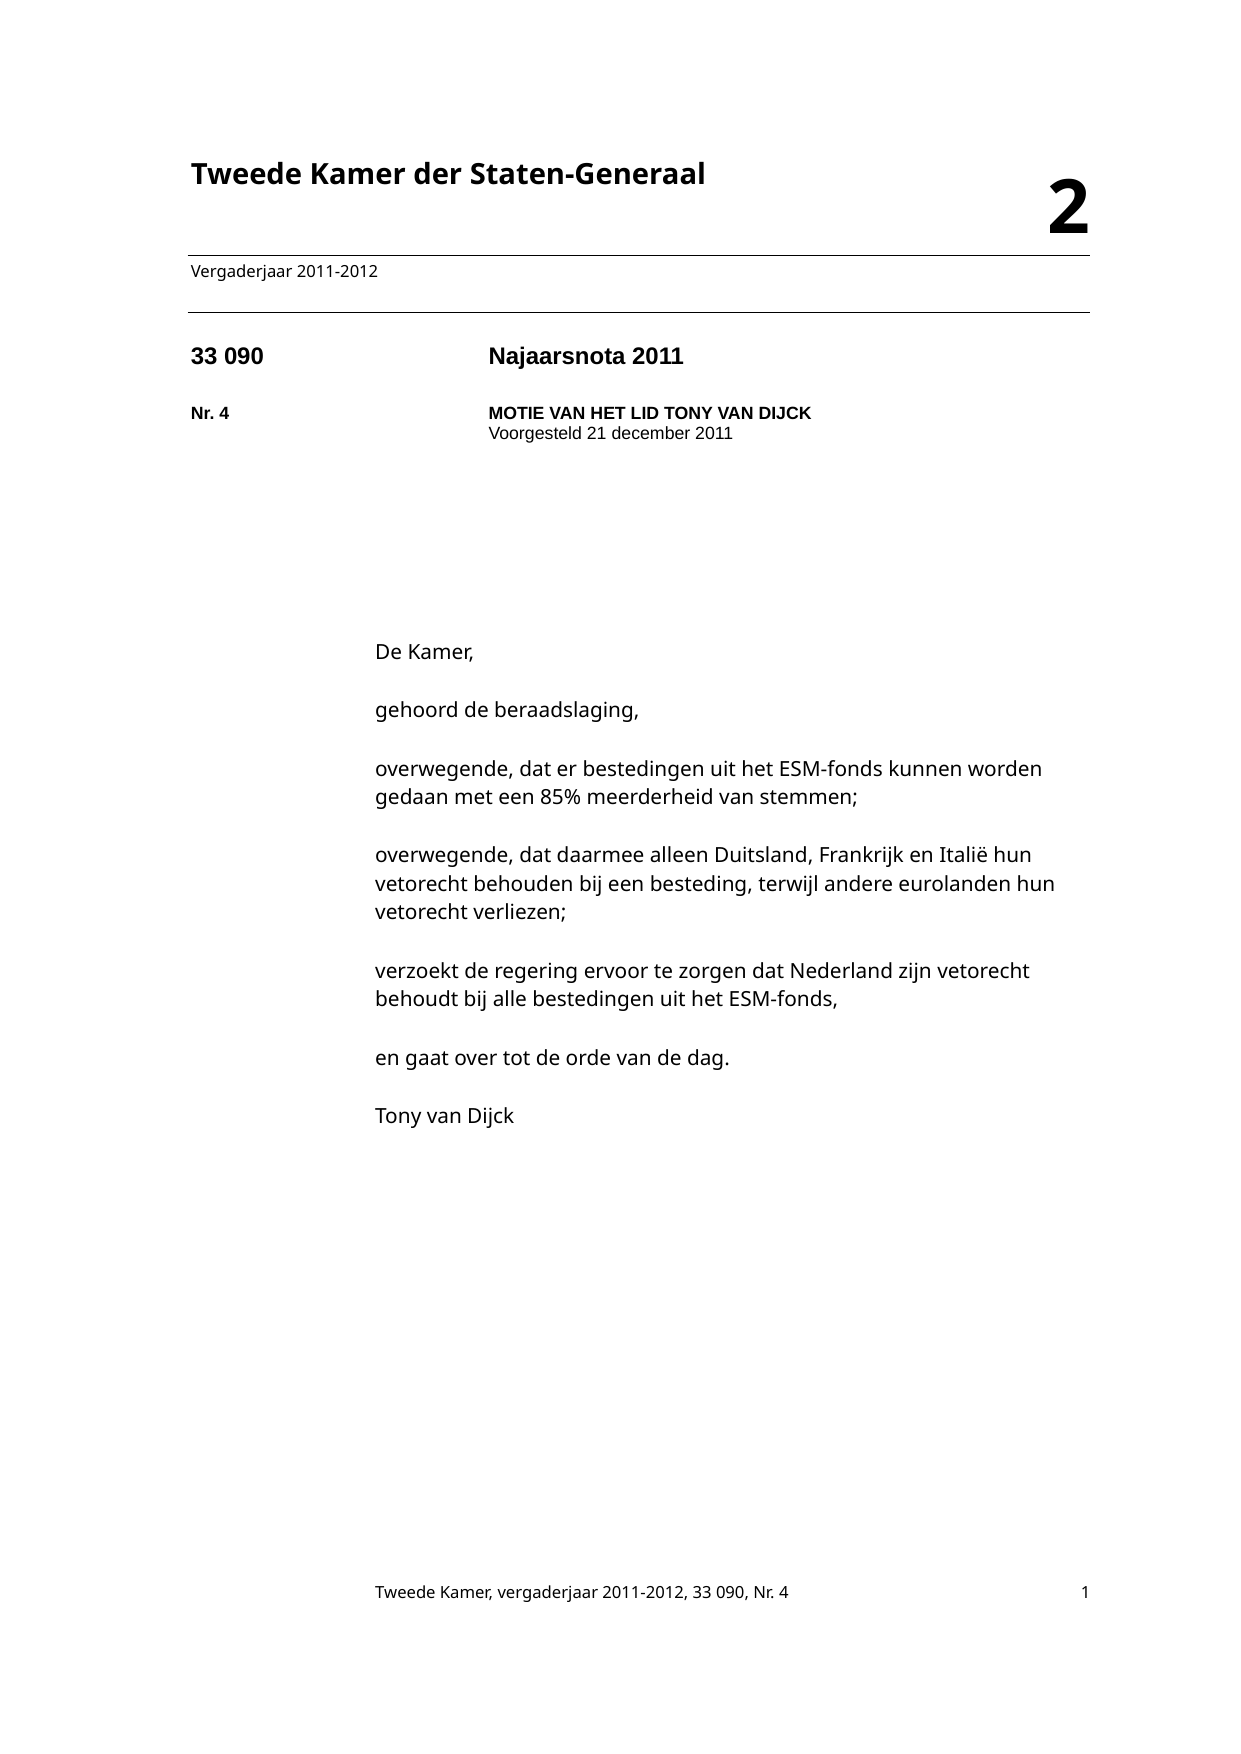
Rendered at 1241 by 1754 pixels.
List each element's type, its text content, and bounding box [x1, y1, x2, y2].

table_cell MOTIE VAN HET LID TONY VAN DIJCK Voorgesteld 21 december 2011 [485, 399, 1090, 518]
text De Kamer, [375, 637, 1090, 665]
text en gaat over tot de orde van de dag. [375, 1043, 1090, 1071]
text verzoekt de regering ervoor te zorgen dat Nederland zijn vetorecht behoudt bij alle bestedingen uit het ESM-fonds, [375, 956, 1090, 1013]
text gehoord de beraadslaging, [375, 695, 1090, 724]
table_cell Najaarsnota 2011 [485, 339, 1090, 399]
table_header 2 [910, 150, 1090, 255]
table_cell [485, 256, 1090, 312]
table_cell Nr. 4 [188, 399, 485, 518]
table_cell Vergaderjaar 2011-2012 [188, 256, 485, 312]
table_cell 33 090 [188, 339, 485, 399]
table_cell [188, 313, 485, 339]
text overwegende, dat er bestedingen uit het ESM-fonds kunnen worden gedaan met een 85% meerderheid van stemmen; [375, 754, 1090, 811]
table_cell [485, 313, 1090, 339]
text overwegende, dat daarmee alleen Duitsland, Frankrijk en Italië hun vetorecht behouden bij een besteding, terwijl andere eurolanden hun vetorecht verliezen; [375, 841, 1090, 926]
text Tony van Dijck [375, 1101, 1090, 1130]
table_header Tweede Kamer der Staten-Generaal [188, 150, 909, 255]
